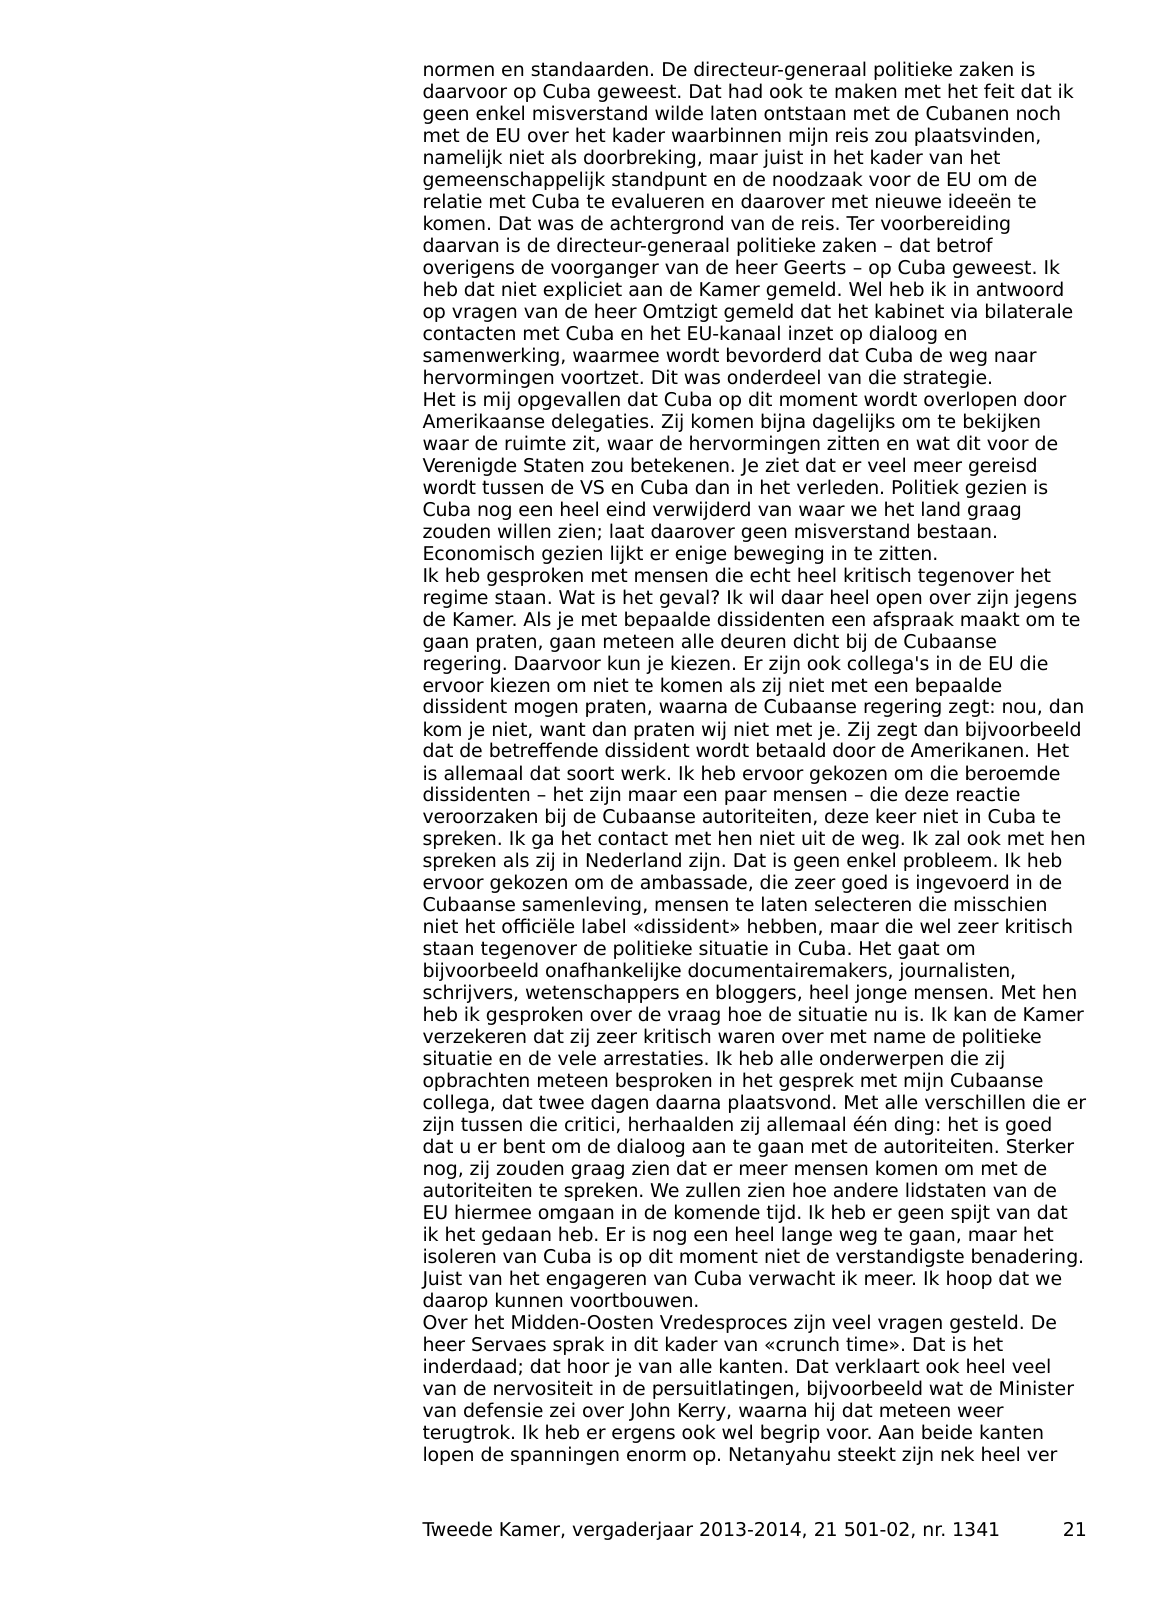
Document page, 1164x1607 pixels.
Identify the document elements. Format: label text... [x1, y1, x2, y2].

text Het is mij opgevallen dat Cuba op dit moment wordt overlopen door Amerikaanse delegaties. Zij komen bijna dagelijks om te bekijken waar de ruimte zit, waar de hervormingen zitten en wat dit voor de Verenigde Staten zou betekenen. Je ziet dat er veel meer gereisd wordt tussen de VS en Cuba dan in het verleden. Politiek gezien is Cuba nog een heel eind verwijderd van waar we het land graag zouden willen zien; laat daarover geen misverstand bestaan. Economisch gezien lijkt er enige beweging in te zitten. [422, 389, 1087, 564]
text Over het Midden-Oosten Vredesproces zijn veel vragen gesteld. De heer Servaes sprak in dit kader van «crunch time». Dat is het inderdaad; dat hoor je van alle kanten. Dat verklaart ook heel veel van de nervositeit in de persuitlatingen, bijvoorbeeld wat de Minister van defensie zei over John Kerry, waarna hij dat meteen weer terugtrok. Ik heb er ergens ook wel begrip voor. Aan beide kanten lopen de spanningen enorm op. Netanyahu steekt zijn nek heel ver [422, 1312, 1087, 1466]
text Ik heb gesproken met mensen die echt heel kritisch tegenover het regime staan. Wat is het geval? Ik wil daar heel open over zijn jegens de Kamer. Als je met bepaalde dissidenten een afspraak maakt om te gaan praten, gaan meteen alle deuren dicht bij de Cubaanse regering. Daarvoor kun je kiezen. Er zijn ook collega's in de EU die ervoor kiezen om niet te komen als zij niet met een bepaalde dissident mogen praten, waarna de Cubaanse regering zegt: nou, dan kom je niet, want dan praten wij niet met je. Zij zegt dan bijvoorbeeld dat de betreffende dissident wordt betaald door de Amerikanen. Het is allemaal dat soort werk. Ik heb ervoor gekozen om die beroemde dissidenten – het zijn maar een paar mensen – die deze reactie veroorzaken bij de Cubaanse autoriteiten, deze keer niet in Cuba te spreken. Ik ga het contact met hen niet uit de weg. Ik zal ook met hen spreken als zij in Nederland zijn. Dat is geen enkel probleem. Ik heb ervoor gekozen om de ambassade, die zeer goed is ingevoerd in de Cubaanse samenleving, mensen te laten selecteren die misschien niet het officiële label «dissident» hebben, maar die wel zeer kritisch staan tegenover de politieke situatie in Cuba. Het gaat om bijvoorbeeld onafhankelijke documentairemakers, journalisten, schrijvers, wetenschappers en bloggers, heel jonge mensen. Met hen heb ik gesproken over de vraag hoe de situatie nu is. Ik kan de Kamer verzekeren dat zij zeer kritisch waren over met name de politieke situatie en de vele arrestaties. Ik heb alle onderwerpen die zij opbrachten meteen besproken in het gesprek met mijn Cubaanse collega, dat twee dagen daarna plaatsvond. Met alle verschillen die er zijn tussen die critici, herhaalden zij allemaal één ding: het is goed dat u er bent om de dialoog aan te gaan met de autoriteiten. Sterker nog, zij zouden graag zien dat er meer mensen komen om met de autoriteiten te spreken. We zullen zien hoe andere lidstaten van de EU hiermee omgaan in de komende tijd. Ik heb er geen spijt van dat ik het gedaan heb. Er is nog een heel lange weg te gaan, maar het isoleren van Cuba is op dit moment niet de verstandigste benadering. Juist van het engageren van Cuba verwacht ik meer. Ik hoop dat we daarop kunnen voortbouwen. [422, 564, 1087, 1312]
text normen en standaarden. De directeur-generaal politieke zaken is daarvoor op Cuba geweest. Dat had ook te maken met het feit dat ik geen enkel misverstand wilde laten ontstaan met de Cubanen noch met de EU over het kader waarbinnen mijn reis zou plaatsvinden, namelijk niet als doorbreking, maar juist in het kader van het gemeenschappelijk standpunt en de noodzaak voor de EU om de relatie met Cuba te evalueren en daarover met nieuwe ideeën te komen. Dat was de achtergrond van de reis. Ter voorbereiding daarvan is de directeur-generaal politieke zaken – dat betrof overigens de voorganger van de heer Geerts – op Cuba geweest. Ik heb dat niet expliciet aan de Kamer gemeld. Wel heb ik in antwoord op vragen van de heer Omtzigt gemeld dat het kabinet via bilaterale contacten met Cuba en het EU-kanaal inzet op dialoog en samenwerking, waarmee wordt bevorderd dat Cuba de weg naar hervormingen voortzet. Dit was onderdeel van die strategie. [422, 59, 1087, 389]
